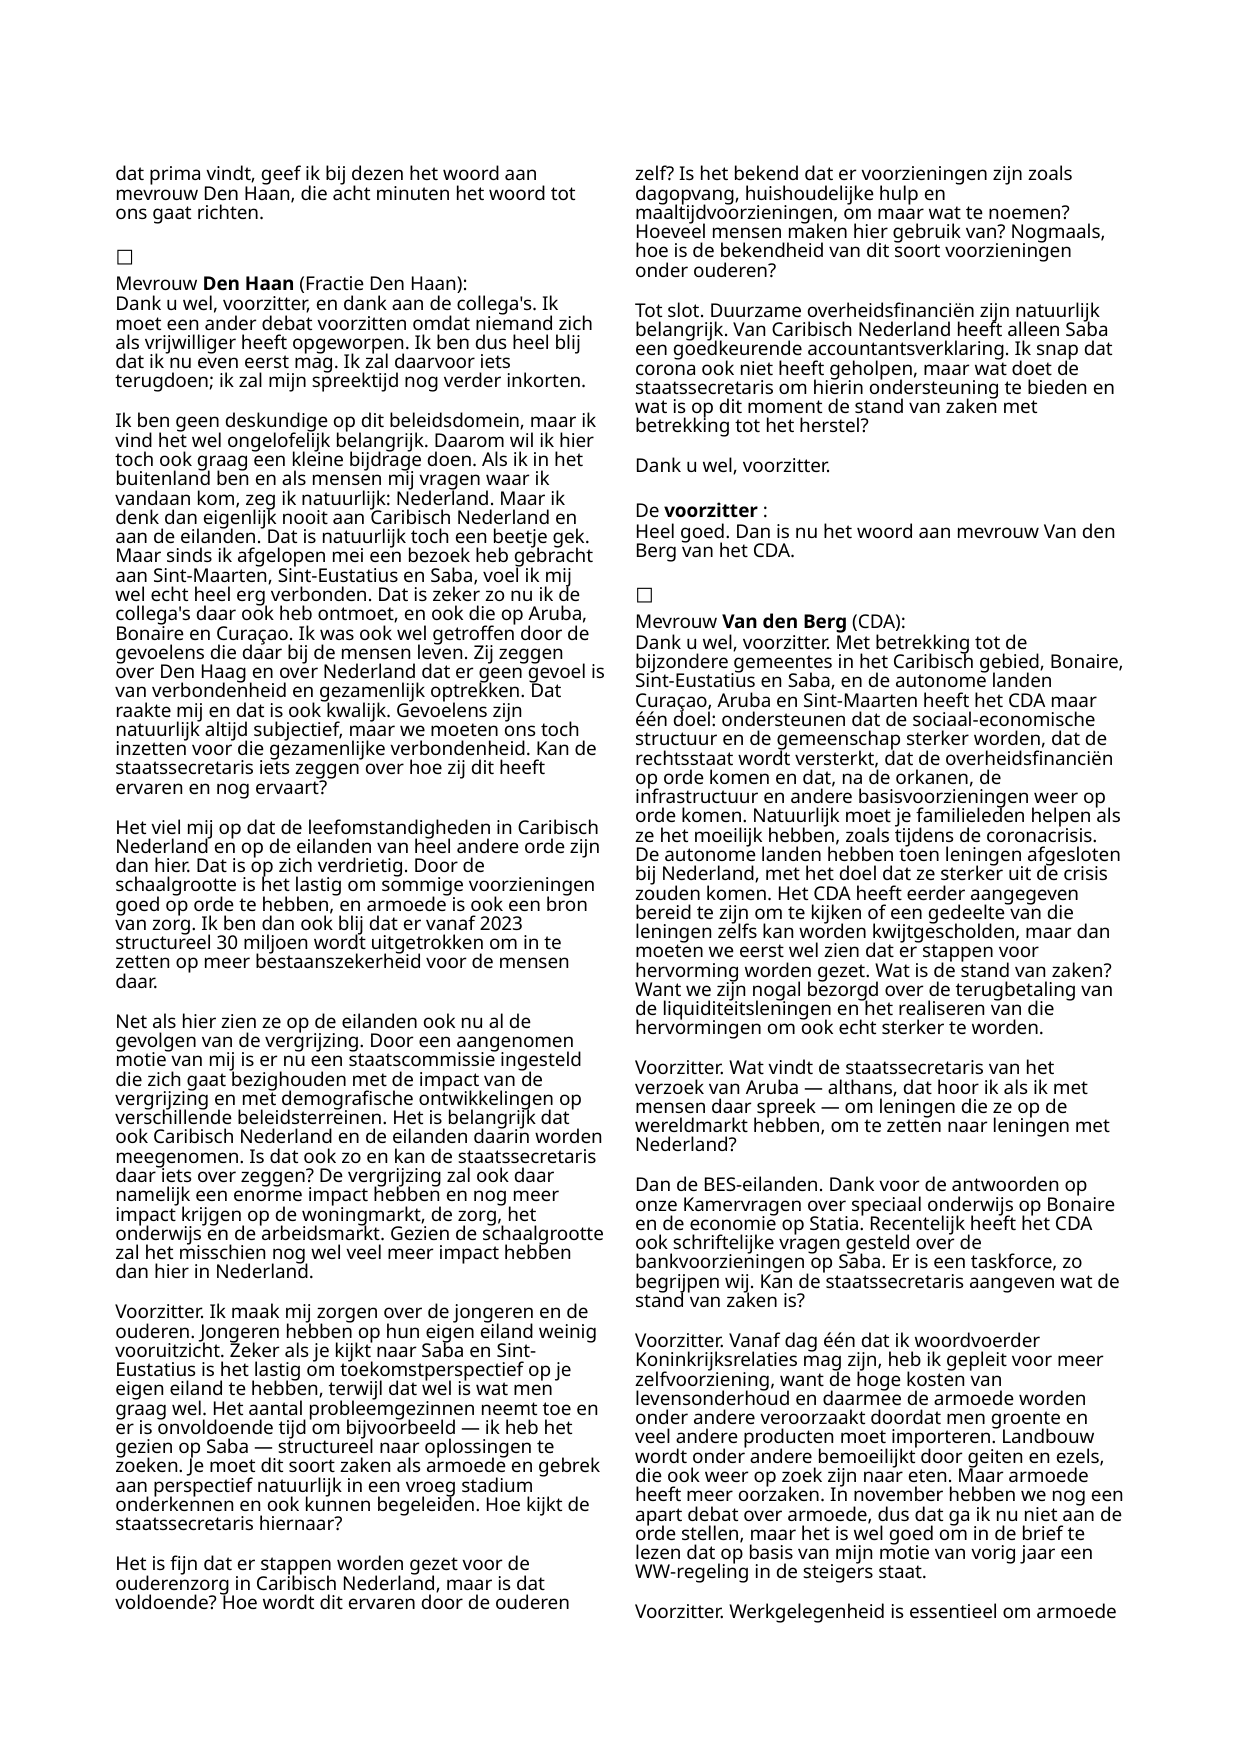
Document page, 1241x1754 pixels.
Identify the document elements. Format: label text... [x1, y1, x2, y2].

text Het is fijn dat er stappen worden gezet voor de ouderenzorg in Caribisch Nederland, maar is dat voldoende? Hoe wordt dit ervaren door de ouderen [115, 1555, 605, 1613]
text De voorzitter : [635, 497, 1125, 523]
text ⬜ [635, 582, 1125, 608]
text Net als hier zien ze op de eilanden ook nu al de gevolgen van de vergrijzing. Door een aangenomen motie van mij is er nu een staatscommissie ingesteld die zich gaat bezighouden met de impact van de vergrijzing en met demografische ontwikkelingen op verschillende beleidsterreinen. Het is belangrijk dat ook Caribisch Nederland en de eilanden daarin worden meegenomen. Is dat ook zo en kan de staatssecretaris daar iets over zeggen? De vergrijzing zal ook daar namelijk een enorme impact hebben en nog meer impact krijgen op de woningmarkt, de zorg, het onderwijs en de arbeidsmarkt. Gezien de schaalgrootte zal het misschien nog wel veel meer impact hebben dan hier in Nederland. [115, 1013, 605, 1283]
text Voorzitter. Werkgelegenheid is essentieel om armoede [635, 1603, 1125, 1623]
text Voorzitter. Vanaf dag één dat ik woordvoerder Koninkrijksrelaties mag zijn, heb ik gepleit voor meer zelfvoorziening, want de hoge kosten van levensonderhoud en daarmee de armoede worden onder andere veroorzaakt doordat men groente en veel andere producten moet importeren. Landbouw wordt onder andere bemoeilijkt door geiten en ezels, die ook weer op zoek zijn naar eten. Maar armoede heeft meer oorzaken. In november hebben we nog een apart debat over armoede, dus dat ga ik nu niet aan de orde stellen, maar het is wel goed om in de brief te lezen dat op basis van mijn motie van vorig jaar een WW-regeling in de steigers staat. [635, 1332, 1125, 1583]
text Dank u wel, voorzitter. [635, 457, 1125, 477]
text Mevrouw Van den Berg (CDA): [635, 608, 1125, 634]
text Dank u wel, voorzitter, en dank aan de collega's. Ik moet een ander debat voorzitten omdat niemand zich als vrijwilliger heeft opgeworpen. Ik ben dus heel blij dat ik nu even eerst mag. Ik zal daarvoor iets terugdoen; ik zal mijn spreektijd nog verder inkorten. [115, 295, 605, 392]
text zelf? Is het bekend dat er voorzieningen zijn zoals dagopvang, huishoudelijke hulp en maaltijdvoorzieningen, om maar wat te noemen? Hoeveel mensen maken hier gebruik van? Nogmaals, hoe is de bekendheid van dit soort voorzieningen onder ouderen? [635, 165, 1125, 281]
text Tot slot. Duurzame overheidsfinanciën zijn natuurlijk belangrijk. Van Caribisch Nederland heeft alleen Saba een goedkeurende accountantsverklaring. Ik snap dat corona ook niet heeft geholpen, maar wat doet de staatssecretaris om hierin ondersteuning te bieden en wat is op dit moment de stand van zaken met betrekking tot het herstel? [635, 302, 1125, 437]
text Het viel mij op dat de leefomstandigheden in Caribisch Nederland en op de eilanden van heel andere orde zijn dan hier. Dat is op zich verdrietig. Door de schaalgrootte is het lastig om sommige voorzieningen goed op orde te hebben, en armoede is ook een bron van zorg. Ik ben dan ook blij dat er vanaf 2023 structureel 30 miljoen wordt uitgetrokken om in te zetten op meer bestaanszekerheid voor de mensen daar. [115, 819, 605, 992]
text Mevrouw Den Haan (Fractie Den Haan): [115, 270, 605, 295]
text Heel goed. Dan is nu het woord aan mevrouw Van den Berg van het CDA. [635, 523, 1125, 562]
text Ik ben geen deskundige op dit beleidsdomein, maar ik vind het wel ongelofelijk belangrijk. Daarom wil ik hier toch ook graag een kleine bijdrage doen. Als ik in het buitenland ben en als mensen mij vragen waar ik vandaan kom, zeg ik natuurlijk: Nederland. Maar ik denk dan eigenlijk nooit aan Caribisch Nederland en aan de eilanden. Dat is natuurlijk toch een beetje gek. Maar sinds ik afgelopen mei een bezoek heb gebracht aan Sint-Maarten, Sint-Eustatius en Saba, voel ik mij wel echt heel erg verbonden. Dat is zeker zo nu ik de collega's daar ook heb ontmoet, en ook die op Aruba, Bonaire en Curaçao. Ik was ook wel getroffen door de gevoelens die daar bij de mensen leven. Zij zeggen over Den Haag en over Nederland dat er geen gevoel is van verbondenheid en gezamenlijk optrekken. Dat raakte mij en dat is ook kwalijk. Gevoelens zijn natuurlijk altijd subjectief, maar we moeten ons toch inzetten voor die gezamenlijke verbondenheid. Kan de staatssecretaris iets zeggen over hoe zij dit heeft ervaren en nog ervaart? [115, 412, 605, 798]
text Dank u wel, voorzitter. Met betrekking tot de bijzondere gemeentes in het Caribisch gebied, Bonaire, Sint-Eustatius en Saba, en de autonome landen Curaçao, Aruba en Sint-Maarten heeft het CDA maar één doel: ondersteunen dat de sociaal-economische structuur en de gemeenschap sterker worden, dat de rechtsstaat wordt versterkt, dat de overheidsfinanciën op orde komen en dat, na de orkanen, de infrastructuur en andere basisvoorzieningen weer op orde komen. Natuurlijk moet je familieleden helpen als ze het moeilijk hebben, zoals tijdens de coronacrisis. De autonome landen hebben toen leningen afgesloten bij Nederland, met het doel dat ze sterker uit de crisis zouden komen. Het CDA heeft eerder aangegeven bereid te zijn om te kijken of een gedeelte van die leningen zelfs kan worden kwijtgescholden, maar dan moeten we eerst wel zien dat er stappen voor hervorming worden gezet. Wat is de stand van zaken? Want we zijn nogal bezorgd over de terugbetaling van de liquiditeitsleningen en het realiseren van die hervormingen om ook echt sterker te worden. [635, 634, 1125, 1039]
text Voorzitter. Ik maak mij zorgen over de jongeren en de ouderen. Jongeren hebben op hun eigen eiland weinig vooruitzicht. Zeker als je kijkt naar Saba en Sint-Eustatius is het lastig om toekomstperspectief op je eigen eiland te hebben, terwijl dat wel is wat men graag wel. Het aantal probleemgezinnen neemt toe en er is onvoldoende tijd om bijvoorbeeld — ik heb het gezien op Saba — structureel naar oplossingen te zoeken. Je moet dit soort zaken als armoede en gebrek aan perspectief natuurlijk in een vroeg stadium onderkennen en ook kunnen begeleiden. Hoe kijkt de staatssecretaris hiernaar? [115, 1303, 605, 1534]
text dat prima vindt, geef ik bij dezen het woord aan mevrouw Den Haan, die acht minuten het woord tot ons gaat richten. [115, 165, 605, 223]
text Voorzitter. Wat vindt de staatssecretaris van het verzoek van Aruba — althans, dat hoor ik als ik met mensen daar spreek — om leningen die ze op de wereldmarkt hebben, om te zetten naar leningen met Nederland? [635, 1059, 1125, 1156]
text Dan de BES-eilanden. Dank voor de antwoorden op onze Kamervragen over speciaal onderwijs op Bonaire en de economie op Statia. Recentelijk heeft het CDA ook schriftelijke vragen gesteld over de bankvoorzieningen op Saba. Er is een taskforce, zo begrijpen wij. Kan de staatssecretaris aangeven wat de stand van zaken is? [635, 1176, 1125, 1311]
text ⬜ [115, 244, 605, 270]
